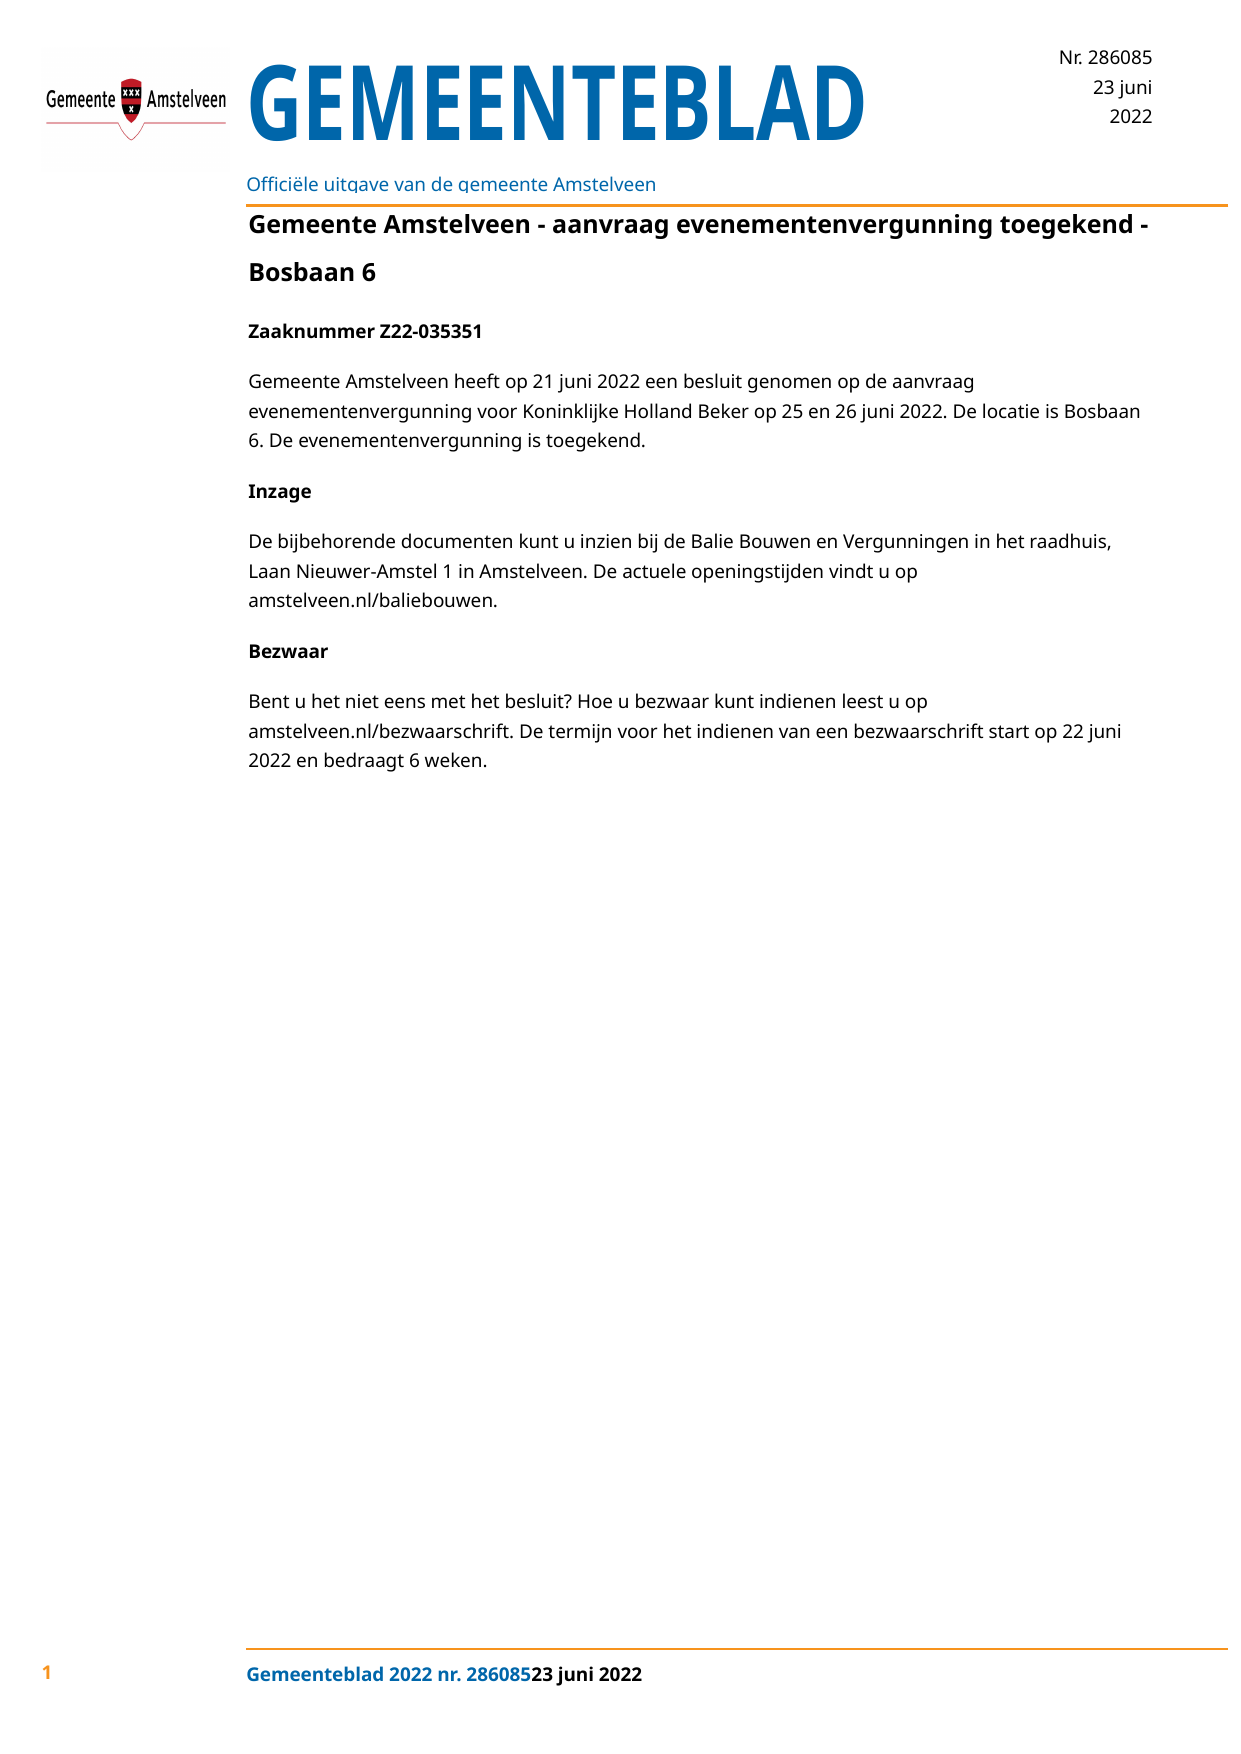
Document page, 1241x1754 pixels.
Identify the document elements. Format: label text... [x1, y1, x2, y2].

text Bent u het niet eens met het besluit? Hoe u bezwaar kunt indienen leest u op amstelveen.nl/bezwaarschrift. De termijn voor het indienen van een bezwaarschrift start op 22 juni 2022 en bedraagt 6 weken. [248, 688, 1152, 773]
text Gemeente Amstelveen - aanvraag evenementenvergunning toegekend - Bosbaan 6 [248, 207, 1152, 288]
text Gemeente Amstelveen heeft op 21 juni 2022 een besluit genomen op de aanvraag evenementenvergunning voor Koninklijke Holland Beker op 25 en 26 juni 2022. De locatie is Bosbaan 6. De evenementenvergunning is toegekend. [248, 368, 1152, 453]
text De bijbehorende documenten kunt u inzien bij de Balie Bouwen en Vergunningen in het raadhuis, Laan Nieuwer-Amstel 1 in Amstelveen. De actuele openingstijden vindt u op amstelveen.nl/baliebouwen. [248, 528, 1152, 613]
text Bezwaar [248, 638, 1152, 664]
text Zaaknummer Z22-035351 [248, 318, 1152, 344]
text Inzage [248, 478, 1152, 504]
picture [41, 47, 231, 172]
